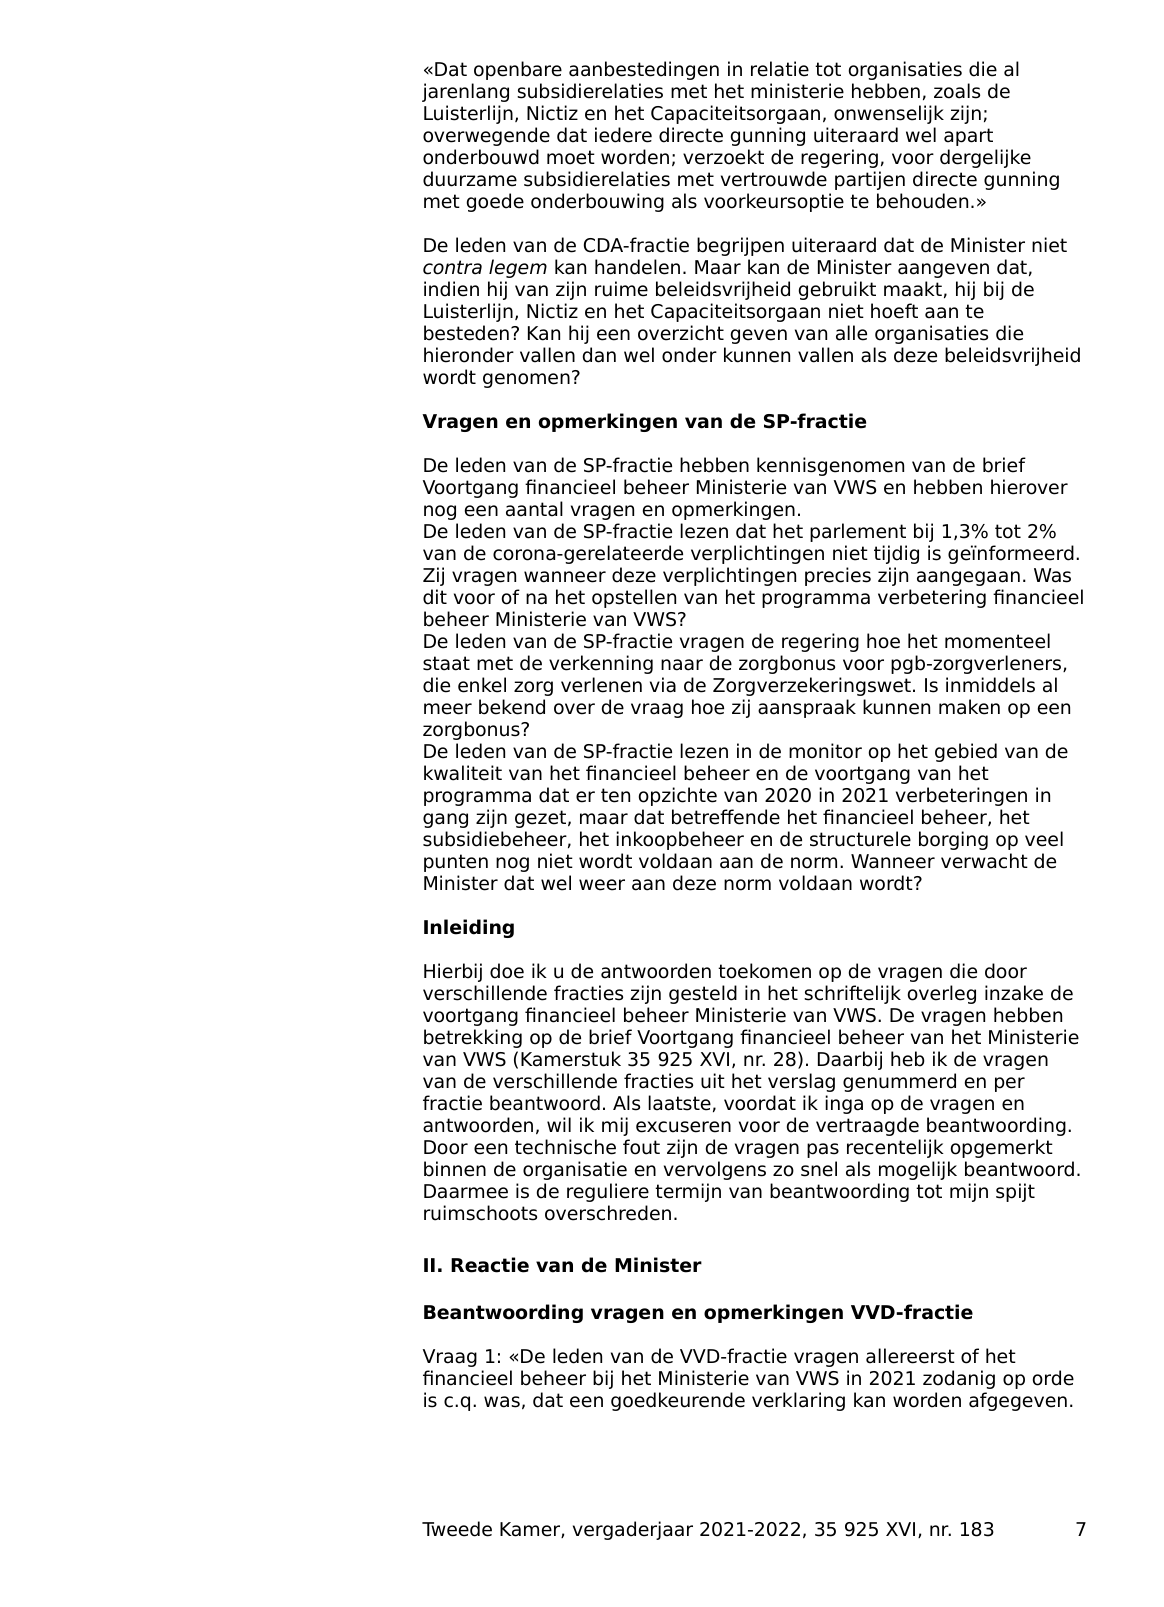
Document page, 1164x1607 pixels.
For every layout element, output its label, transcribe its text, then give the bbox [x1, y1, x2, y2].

text De leden van de SP-fractie vragen de regering hoe het momenteel staat met de verkenning naar de zorgbonus voor pgb-zorgverleners, die enkel zorg verlenen via de Zorgverzekeringswet. Is inmiddels al meer bekend over de vraag hoe zij aanspraak kunnen maken op een zorgbonus? [422, 631, 1087, 741]
text De leden van de CDA-fractie begrijpen uiteraard dat de Minister niet contra legem kan handelen. Maar kan de Minister aangeven dat, indien hij van zijn ruime beleidsvrijheid gebruikt maakt, hij bij de Luisterlijn, Nictiz en het Capaciteitsorgaan niet hoeft aan te besteden? Kan hij een overzicht geven van alle organisaties die hieronder vallen dan wel onder kunnen vallen als deze beleidsvrijheid wordt genomen? [422, 235, 1087, 389]
subtitle Beantwoording vragen en opmerkingen VVD-fractie [422, 1302, 1087, 1324]
text De leden van de SP-fractie lezen dat het parlement bij 1,3% tot 2% van de corona-gerelateerde verplichtingen niet tijdig is geïnformeerd. Zij vragen wanneer deze verplichtingen precies zijn aangegaan. Was dit voor of na het opstellen van het programma verbetering financieel beheer Ministerie van VWS? [422, 521, 1087, 631]
subtitle II. Reactie van de Minister [422, 1255, 1087, 1277]
text Hierbij doe ik u de antwoorden toekomen op de vragen die door verschillende fracties zijn gesteld in het schriftelijk overleg inzake de voortgang financieel beheer Ministerie van VWS. De vragen hebben betrekking op de brief Voortgang financieel beheer van het Ministerie van VWS (Kamerstuk 35 925 XVI, nr. 28). Daarbij heb ik de vragen van de verschillende fracties uit het verslag genummerd en per fractie beantwoord. Als laatste, voordat ik inga op de vragen en antwoorden, wil ik mij excuseren voor de vertraagde beantwoording. Door een technische fout zijn de vragen pas recentelijk opgemerkt binnen de organisatie en vervolgens zo snel als mogelijk beantwoord. Daarmee is de reguliere termijn van beantwoording tot mijn spijt ruimschoots overschreden. [422, 961, 1087, 1225]
text De leden van de SP-fractie lezen in de monitor op het gebied van de kwaliteit van het financieel beheer en de voortgang van het programma dat er ten opzichte van 2020 in 2021 verbeteringen in gang zijn gezet, maar dat betreffende het financieel beheer, het subsidiebeheer, het inkoopbeheer en de structurele borging op veel punten nog niet wordt voldaan aan de norm. Wanneer verwacht de Minister dat wel weer aan deze norm voldaan wordt? [422, 741, 1087, 895]
text «Dat openbare aanbestedingen in relatie tot organisaties die al jarenlang subsidierelaties met het ministerie hebben, zoals de Luisterlijn, Nictiz en het Capaciteitsorgaan, onwenselijk zijn; overwegende dat iedere directe gunning uiteraard wel apart onderbouwd moet worden; verzoekt de regering, voor dergelijke duurzame subsidierelaties met vertrouwde partijen directe gunning met goede onderbouwing als voorkeursoptie te behouden.» [422, 59, 1087, 213]
subtitle Inleiding [422, 917, 1087, 939]
text Vraag 1: «De leden van de VVD-fractie vragen allereerst of het financieel beheer bij het Ministerie van VWS in 2021 zodanig op orde is c.q. was, dat een goedkeurende verklaring kan worden afgegeven. [422, 1346, 1087, 1412]
text De leden van de SP-fractie hebben kennisgenomen van de brief Voortgang financieel beheer Ministerie van VWS en hebben hierover nog een aantal vragen en opmerkingen. [422, 455, 1087, 521]
subtitle Vragen en opmerkingen van de SP-fractie [422, 411, 1087, 433]
